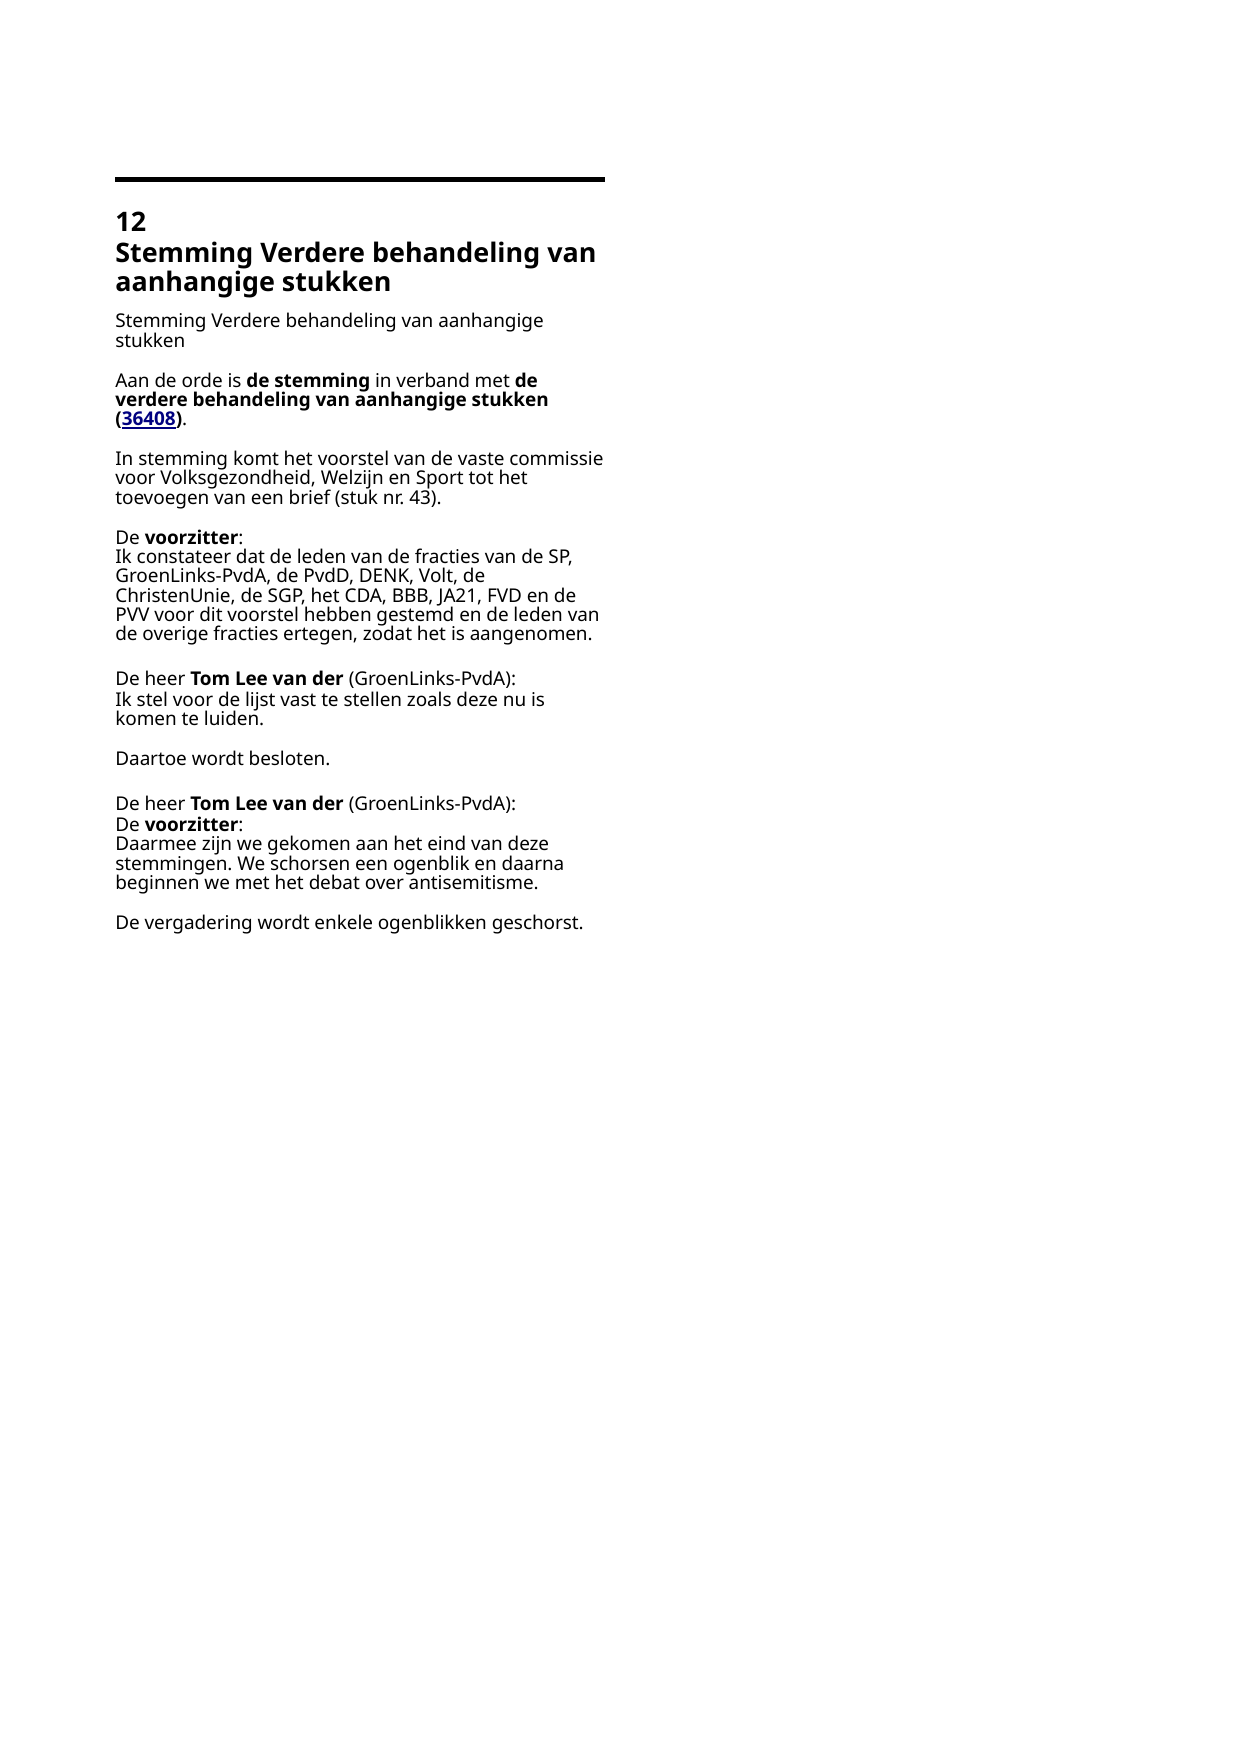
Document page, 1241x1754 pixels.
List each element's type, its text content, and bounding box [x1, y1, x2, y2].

text De voorzitter: [115, 529, 605, 548]
text Aan de orde is de stemming in verband met de verdere behandeling van aanhangige stukken (36408). [115, 372, 605, 429]
text Daartoe wordt besloten. [115, 750, 605, 769]
text De heer Tom Lee van der (GroenLinks-PvdA): [115, 665, 605, 691]
text Stemming Verdere behandeling van aanhangige stukken [115, 239, 605, 312]
text De voorzitter: [115, 816, 605, 835]
text De vergadering wordt enkele ogenblikken geschorst. [115, 914, 605, 933]
text Ik stel voor de lijst vast te stellen zoals deze nu is komen te luiden. [115, 691, 605, 729]
text De heer Tom Lee van der (GroenLinks-PvdA): [115, 790, 605, 816]
text 12 [115, 203, 605, 239]
text Stemming Verdere behandeling van aanhangige stukken [115, 312, 605, 351]
text Ik constateer dat de leden van de fracties van de SP, GroenLinks-PvdA, de PvdD, DENK, Volt, de ChristenUnie, de SGP, het CDA, BBB, JA21, FVD en de PVV voor dit voorstel hebben gestemd en de leden van de overige fracties ertegen, zodat het is aangenomen. [115, 548, 605, 644]
text Daarmee zijn we gekomen aan het eind van deze stemmingen. We schorsen een ogenblik en daarna beginnen we met het debat over antisemitisme. [115, 835, 605, 893]
text In stemming komt het voorstel van de vaste commissie voor Volksgezondheid, Welzijn en Sport tot het toevoegen van een brief (stuk nr. 43). [115, 450, 605, 508]
